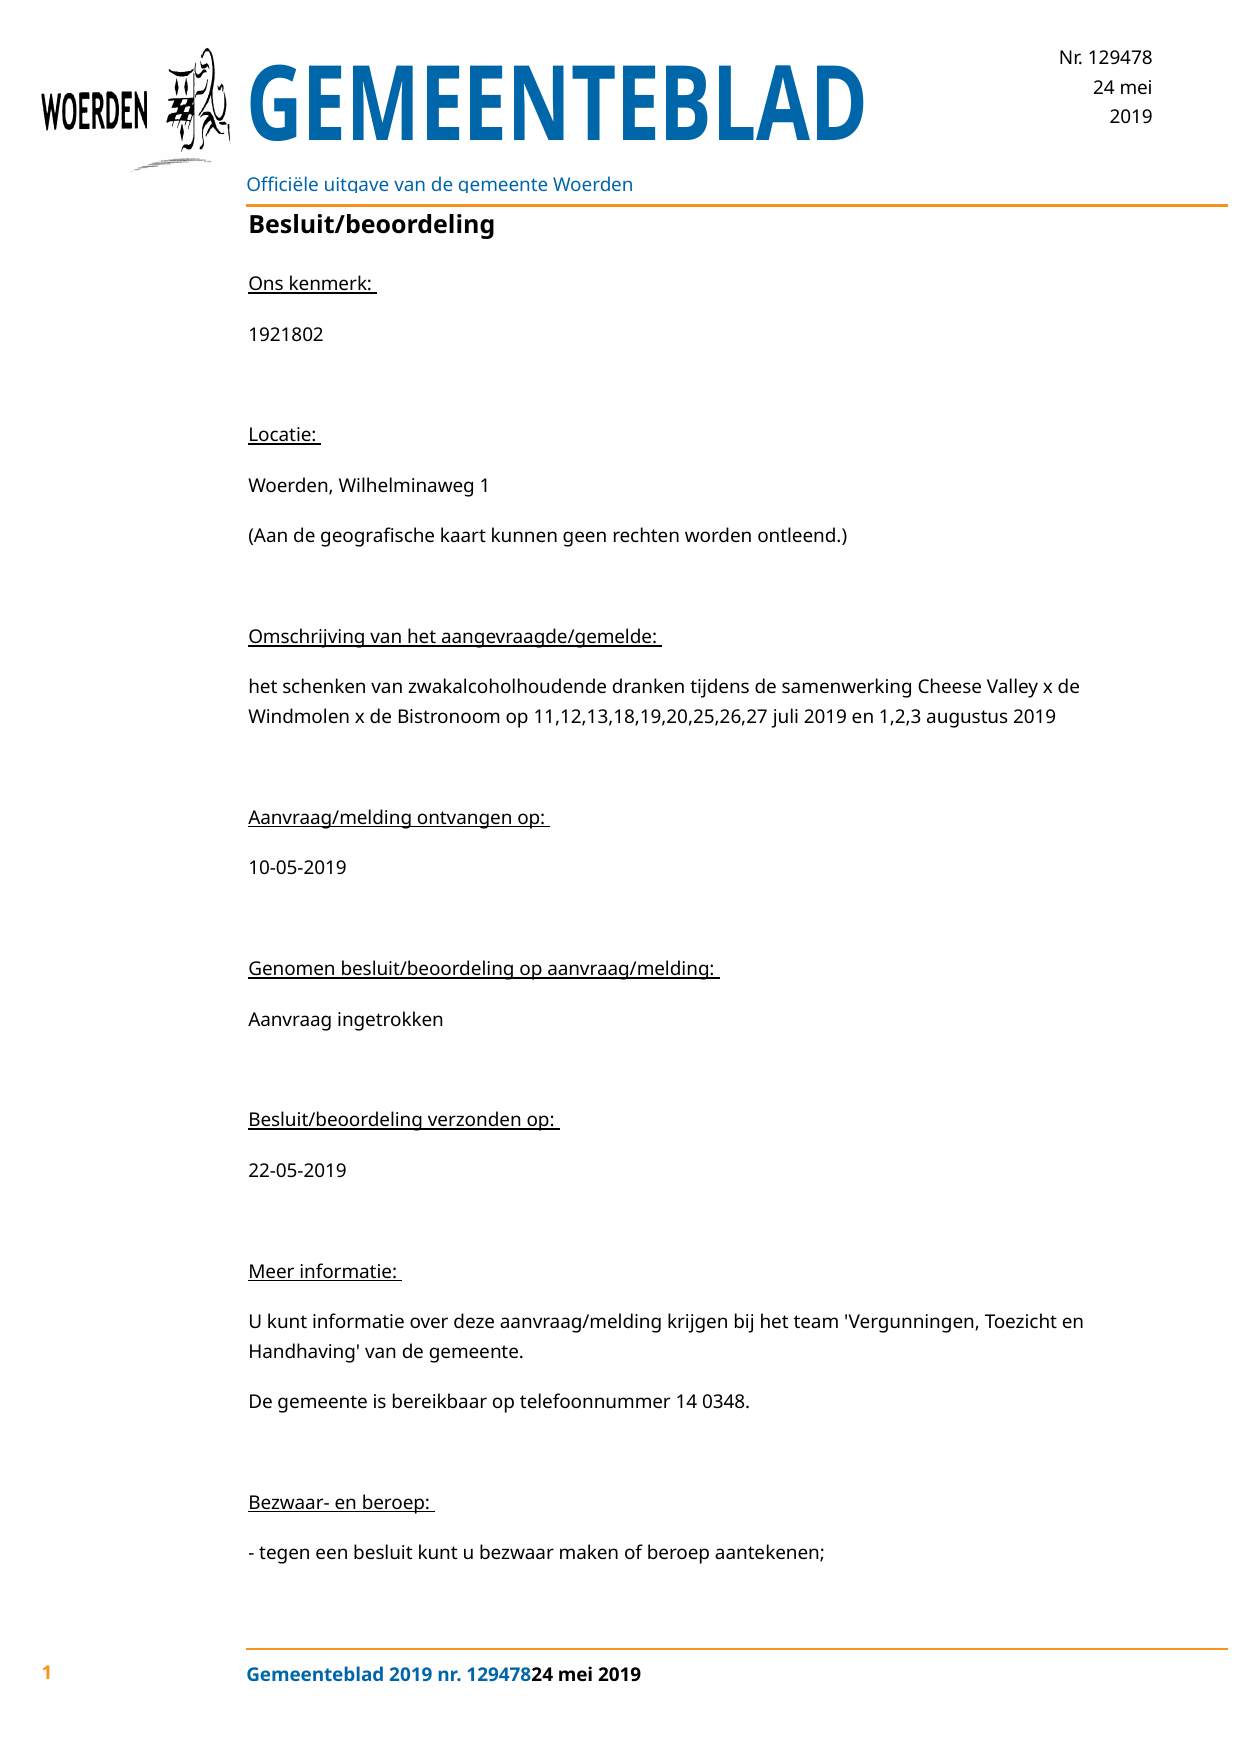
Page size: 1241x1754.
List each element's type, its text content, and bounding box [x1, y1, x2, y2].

text 1921802 [248, 321, 1152, 346]
text Meer informatie: [248, 1258, 1152, 1283]
text Omschrijving van het aangevraagde/gemelde: [248, 623, 1152, 649]
text Locatie: [248, 422, 1152, 447]
text - tegen een besluit kunt u bezwaar maken of beroep aantekenen; [248, 1539, 1152, 1565]
text 22-05-2019 [248, 1157, 1152, 1183]
text (Aan de geografische kaart kunnen geen rechten worden ontleend.) [248, 522, 1152, 548]
text De gemeente is bereikbaar op telefoonnummer 14 0348. [248, 1388, 1152, 1414]
text Aanvraag ingetrokken [248, 1006, 1152, 1031]
text het schenken van zwakalcoholhoudende dranken tijdens de samenwerking Cheese Valley x de Windmolen x de Bistronoom op 11,12,13,18,19,20,25,26,27 juli 2019 en 1,2,3 augustus 2019 [248, 674, 1152, 729]
text Woerden, Wilhelminaweg 1 [248, 472, 1152, 498]
text Bezwaar- en beroep: [248, 1489, 1152, 1515]
text 10-05-2019 [248, 854, 1152, 880]
text Genomen besluit/beoordeling op aanvraag/melding: [248, 955, 1152, 981]
picture [41, 47, 231, 172]
text U kunt informatie over deze aanvraag/melding krijgen bij het team 'Vergunningen, Toezicht en Handhaving' van de gemeente. [248, 1308, 1152, 1363]
text Besluit/beoordeling verzonden op: [248, 1107, 1152, 1132]
text Besluit/beoordeling [248, 207, 1152, 241]
text Aanvraag/melding ontvangen op: [248, 804, 1152, 830]
text Ons kenmerk: [248, 270, 1152, 296]
